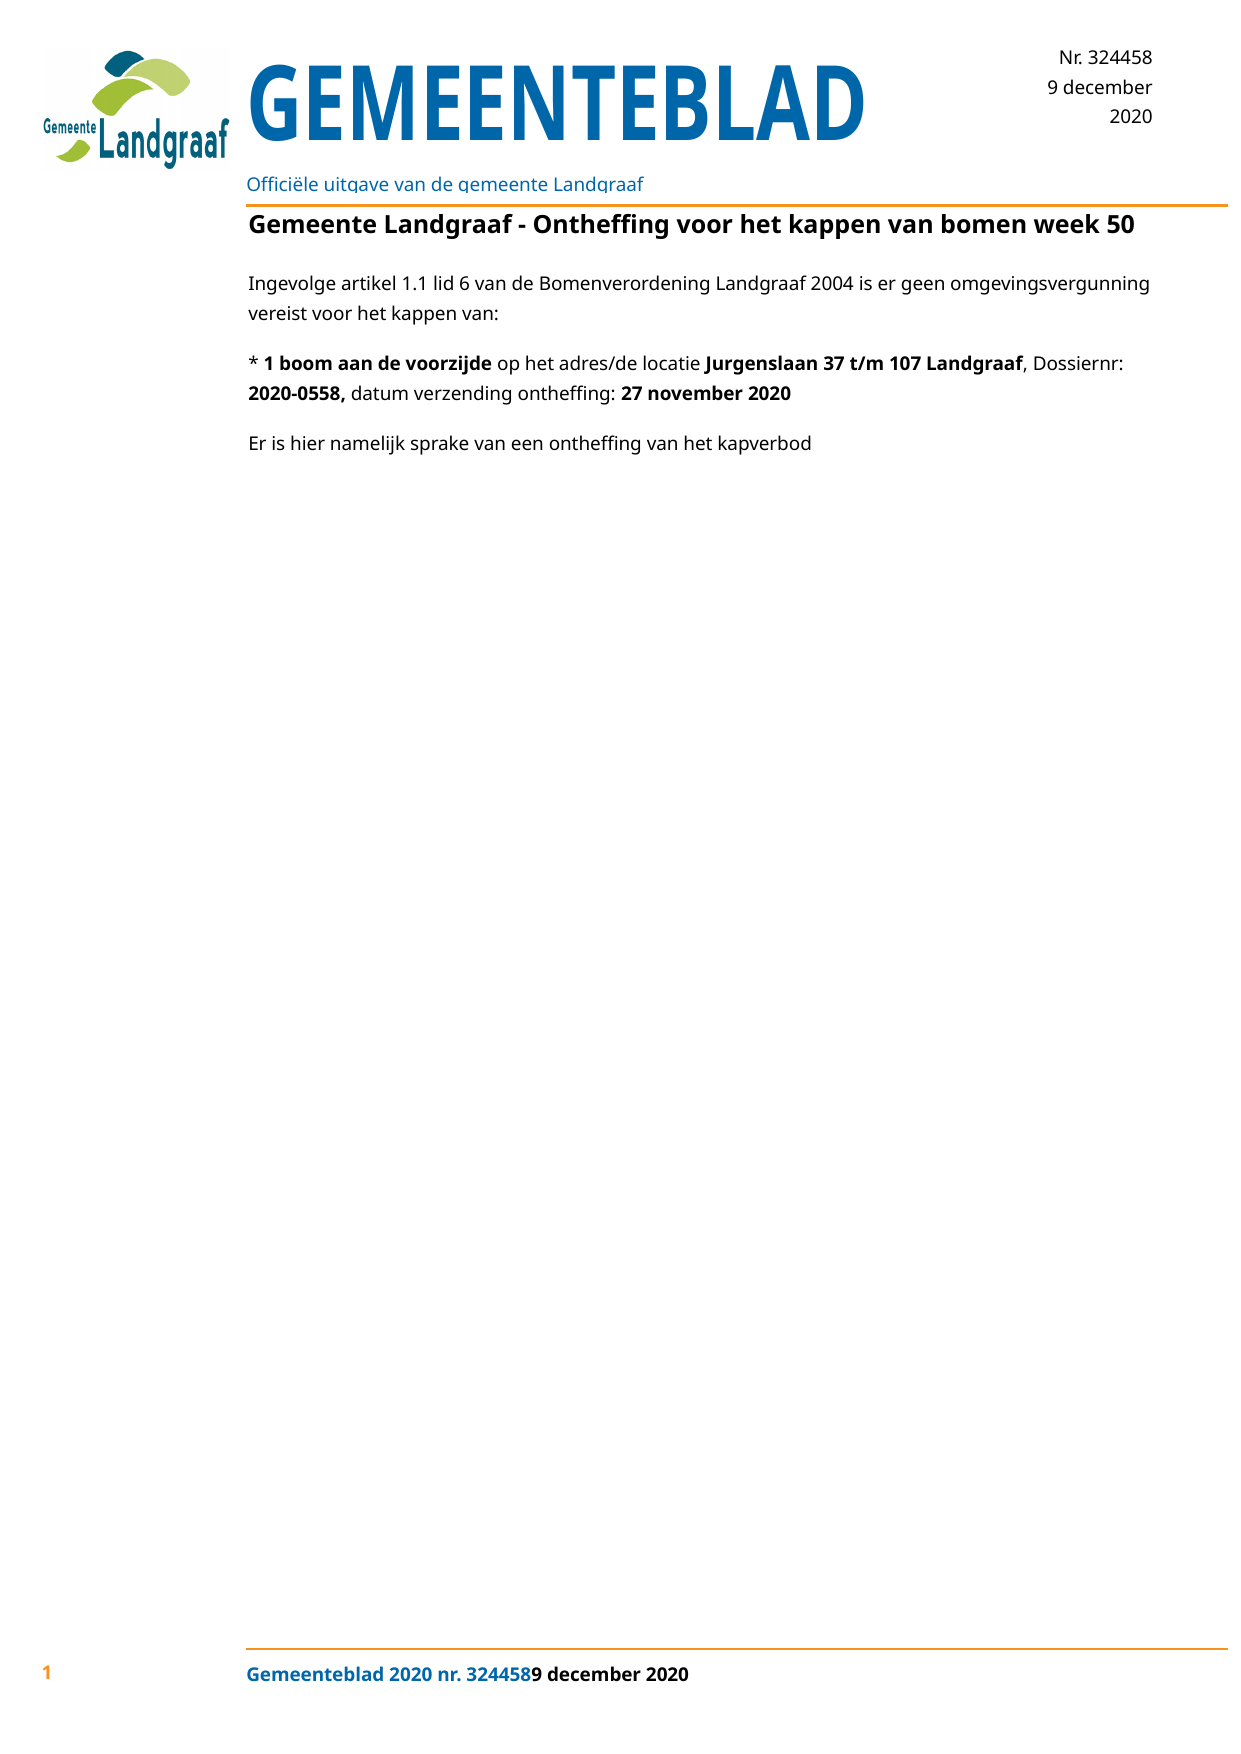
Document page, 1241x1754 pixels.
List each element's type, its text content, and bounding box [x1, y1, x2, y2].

text * 1 boom aan de voorzijde op het adres/de locatie Jurgenslaan 37 t/m 107 Landgraaf, Dossiernr: 2020-0558, datum verzending ontheffing: 27 november 2020 [248, 350, 1152, 406]
text Ingevolge artikel 1.1 lid 6 van de Bomenverordening Landgraaf 2004 is er geen omgevingsvergunning vereist voor het kappen van: [248, 270, 1152, 326]
picture [41, 47, 231, 172]
text Er is hier namelijk sprake van een ontheffing van het kapverbod [248, 430, 1152, 456]
text Gemeente Landgraaf - Ontheffing voor het kappen van bomen week 50 [248, 207, 1152, 241]
